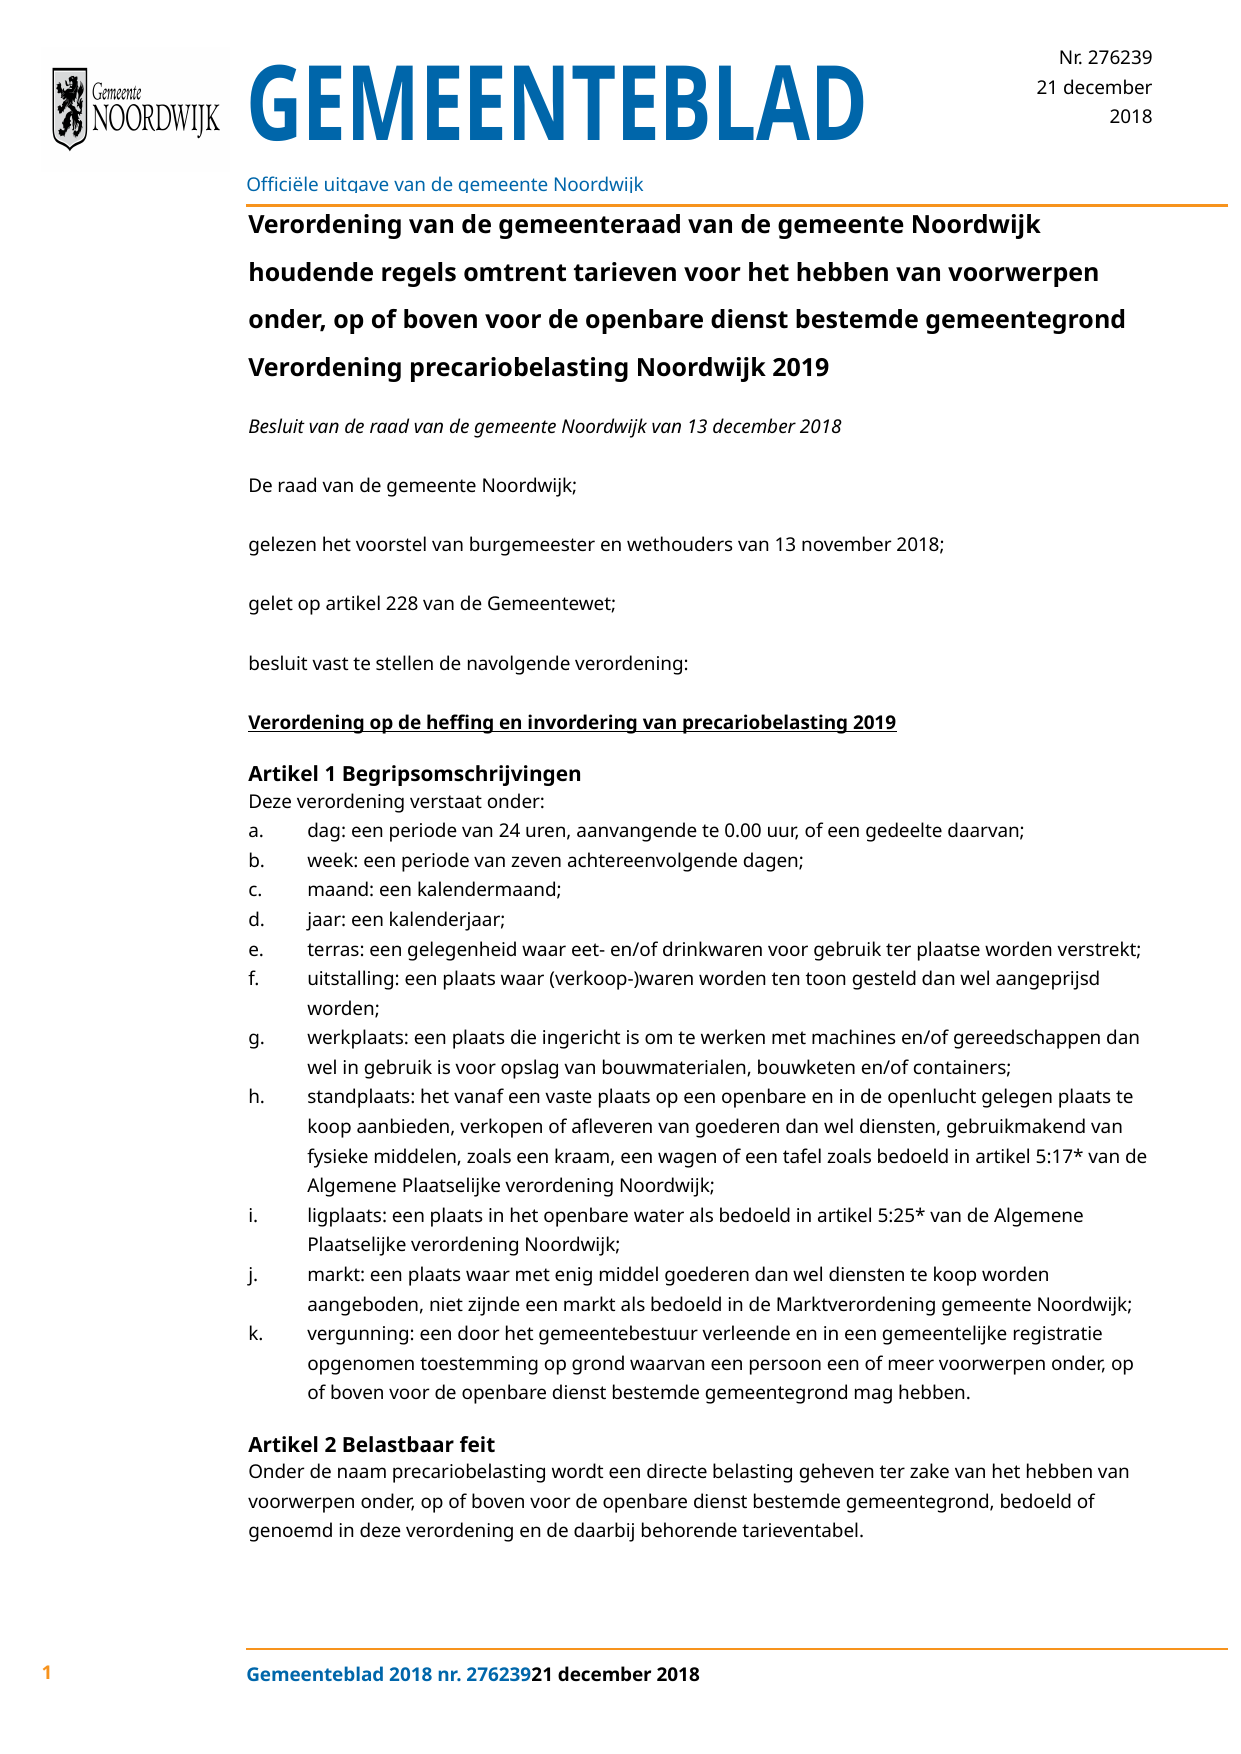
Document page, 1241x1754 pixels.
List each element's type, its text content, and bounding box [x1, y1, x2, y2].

list ligplaats: een plaats in het openbare water als bedoeld in artikel 5:25* van de Algemene Plaatselijke verordening Noordwijk; [248, 1202, 1152, 1257]
text Besluit van de raad van de gemeente Noordwijk van 13 december 2018 [248, 413, 1152, 439]
text Deze verordening verstaat onder: [248, 788, 1152, 813]
text besluit vast te stellen de navolgende verordening: [248, 650, 1152, 676]
list week: een periode van zeven achtereenvolgende dagen; [248, 847, 1152, 873]
list werkplaats: een plaats die ingericht is om te werken met machines en/of gereedschappen dan wel in gebruik is voor opslag van bouwmaterialen, bouwketen en/of containers; [248, 1024, 1152, 1080]
text De raad van de gemeente Noordwijk; [248, 472, 1152, 498]
text Verordening van de gemeenteraad van de gemeente Noordwijk houdende regels omtrent tarieven voor het hebben van voorwerpen onder, op of boven voor de openbare dienst bestemde gemeentegrond Verordening precariobelasting Noordwijk 2019 [248, 207, 1152, 384]
text Artikel 1 Begripsomschrijvingen [248, 759, 1152, 788]
text gelezen het voorstel van burgemeester en wethouders van 13 november 2018; [248, 531, 1152, 557]
list terras: een gelegenheid waar eet- en/of drinkwaren voor gebruik ter plaatse worden verstrekt; [248, 936, 1152, 961]
list uitstalling: een plaats waar (verkoop-)waren worden ten toon gesteld dan wel aangeprijsd worden; [248, 965, 1152, 1021]
list dag: een periode van 24 uren, aanvangende te 0.00 uur, of een gedeelte daarvan; [248, 817, 1152, 843]
list standplaats: het vanaf een vaste plaats op een openbare en in de openlucht gelegen plaats te koop aanbieden, verkopen of afleveren van goederen dan wel diensten, gebruikmakend van fysieke middelen, zoals een kraam, een wagen of een tafel zoals bedoeld in artikel 5:17* van de Algemene Plaatselijke verordening Noordwijk; [248, 1084, 1152, 1198]
text gelet op artikel 228 van de Gemeentewet; [248, 591, 1152, 616]
picture [41, 47, 231, 172]
list vergunning: een door het gemeentebestuur verleende en in een gemeentelijke registratie opgenomen toestemming op grond waarvan een persoon een of meer voorwerpen onder, op of boven voor de openbare dienst bestemde gemeentegrond mag hebben. [248, 1320, 1152, 1405]
text Onder de naam precariobelasting wordt een directe belasting geheven ter zake van het hebben van voorwerpen onder, op of boven voor de openbare dienst bestemde gemeentegrond, bedoeld of genoemd in deze verordening en de daarbij behorende tarieventabel. [248, 1458, 1152, 1543]
list jaar: een kalenderjaar; [248, 906, 1152, 932]
text Artikel 2 Belastbaar feit [248, 1430, 1152, 1458]
text Verordening op de heffing en invordering van precariobelasting 2019 [248, 709, 1152, 735]
list maand: een kalendermaand; [248, 877, 1152, 902]
list markt: een plaats waar met enig middel goederen dan wel diensten te koop worden aangeboden, niet zijnde een markt als bedoeld in de Marktverordening gemeente Noordwijk; [248, 1261, 1152, 1316]
